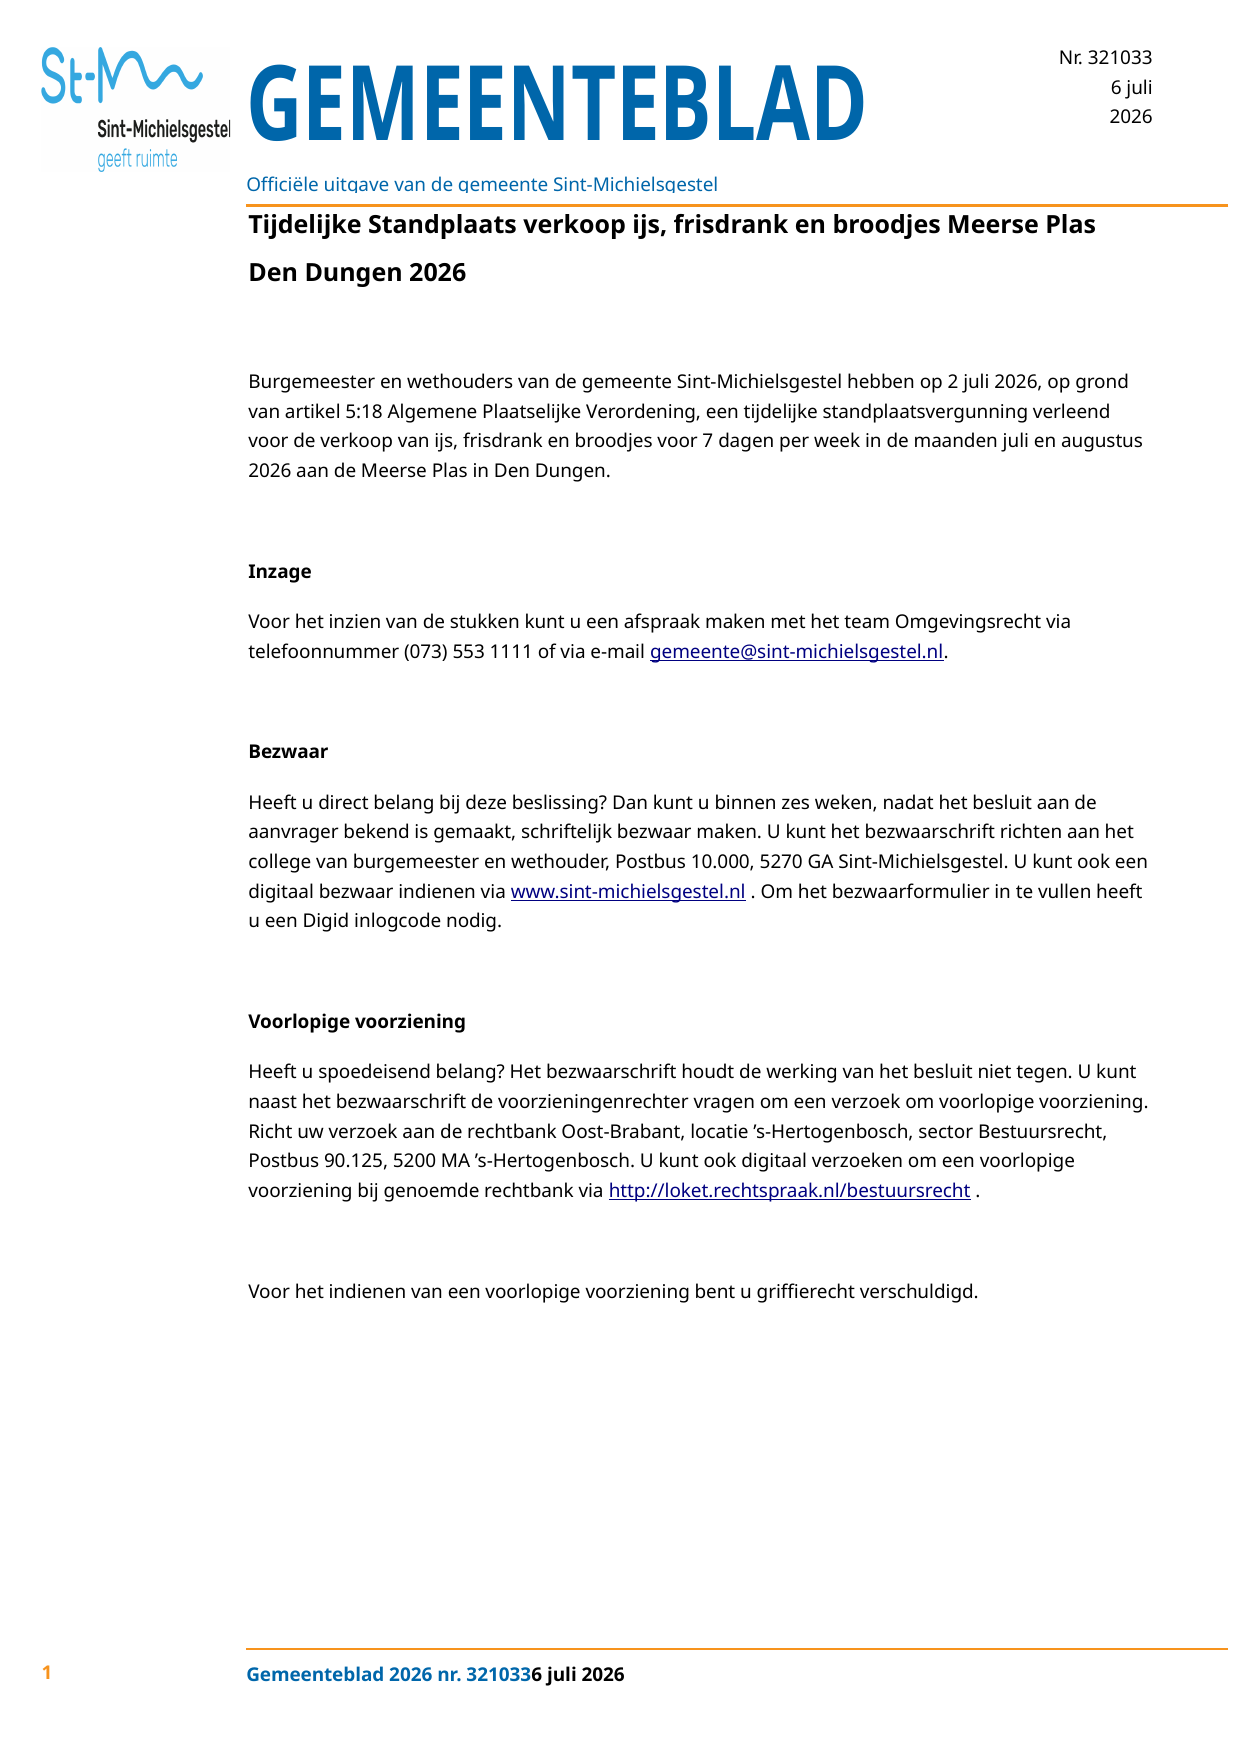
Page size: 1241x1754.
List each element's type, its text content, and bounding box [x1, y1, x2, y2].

text Voor het indienen van een voorlopige voorziening bent u griffierecht verschuldigd. [248, 1278, 1152, 1304]
text Inzage [248, 558, 1152, 584]
text Heeft u spoedeisend belang? Het bezwaarschrift houdt de werking van het besluit niet tegen. U kunt naast het bezwaarschrift de voorzieningenrechter vragen om een verzoek om voorlopige voorziening. Richt uw verzoek aan de rechtbank Oost-Brabant, locatie ’s-Hertogenbosch, sector Bestuursrecht, Postbus 90.125, 5200 MA ’s-Hertogenbosch. U kunt ook digitaal verzoeken om een voorlopige voorziening bij genoemde rechtbank via http://loket.rechtspraak.nl/bestuursrecht . [248, 1059, 1152, 1203]
text Heeft u direct belang bij deze beslissing? Dan kunt u binnen zes weken, nadat het besluit aan de aanvrager bekend is gemaakt, schriftelijk bezwaar maken. U kunt het bezwaarschrift richten aan het college van burgemeester en wethouder, Postbus 10.000, 5270 GA Sint-Michielsgestel. U kunt ook een digitaal bezwaar indienen via www.sint-michielsgestel.nl . Om het bezwaarformulier in te vullen heeft u een Digid inlogcode nodig. [248, 789, 1152, 933]
text Tijdelijke Standplaats verkoop ijs, frisdrank en broodjes Meerse Plas Den Dungen 2026 [248, 207, 1152, 288]
text Bezwaar [248, 739, 1152, 764]
text Voorlopige voorziening [248, 1008, 1152, 1034]
picture [41, 47, 231, 172]
text Burgemeester en wethouders van de gemeente Sint-Michielsgestel hebben op 2 juli 2026, op grond van artikel 5:18 Algemene Plaatselijke Verordening, een tijdelijke standplaatsvergunning verleend voor de verkoop van ijs, frisdrank en broodjes voor 7 dagen per week in de maanden juli en augustus 2026 aan de Meerse Plas in Den Dungen. [248, 368, 1152, 483]
text Voor het inzien van de stukken kunt u een afspraak maken met het team Omgevingsrecht via telefoonnummer (073) 553 1111 of via e-mail gemeente@sint-michielsgestel.nl. [248, 608, 1152, 664]
